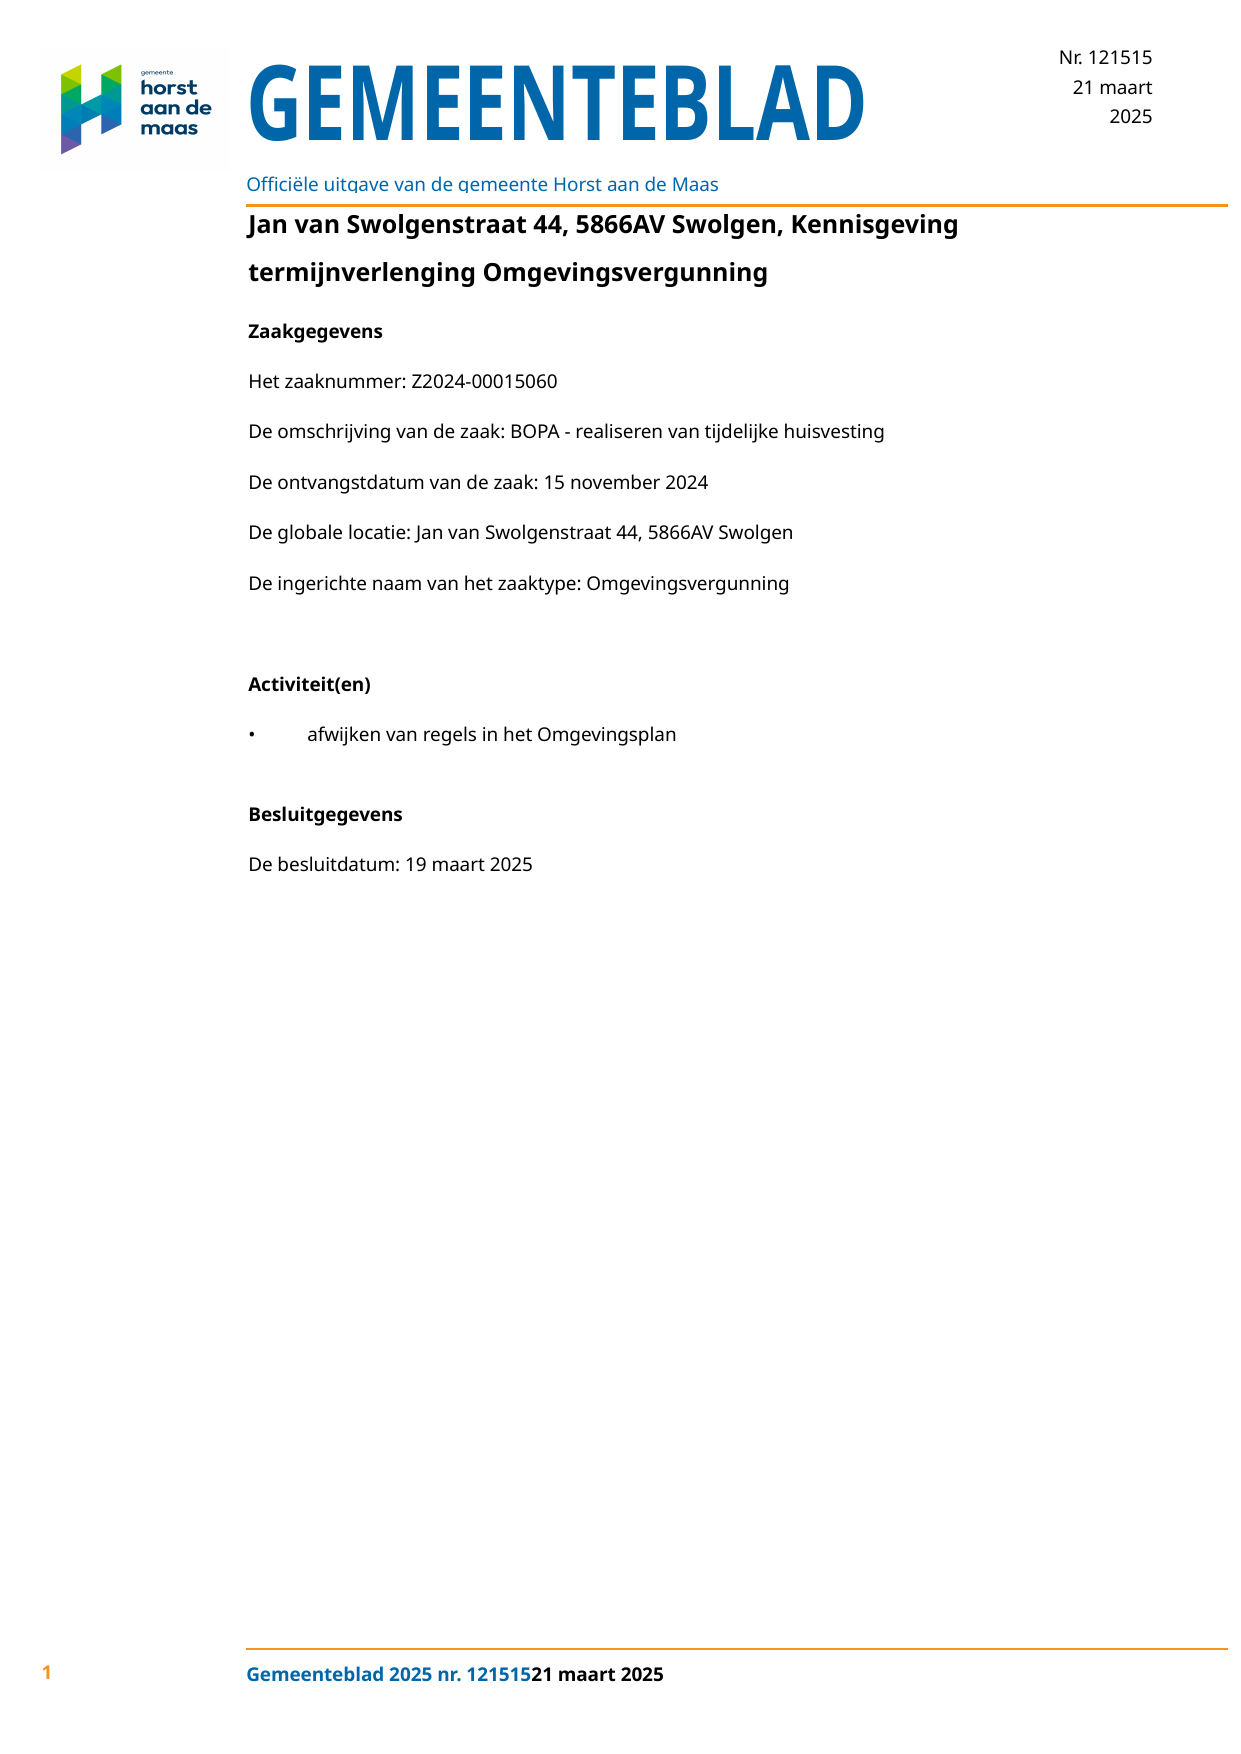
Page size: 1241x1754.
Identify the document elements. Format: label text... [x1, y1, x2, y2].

text Zaakgegevens [248, 318, 1152, 344]
text Besluitgegevens [248, 801, 1152, 827]
list afwijken van regels in het Omgevingsplan [248, 721, 1152, 747]
text De ingerichte naam van het zaaktype: Omgevingsvergunning [248, 570, 1152, 596]
text Het zaaknummer: Z2024-00015060 [248, 368, 1152, 394]
text Jan van Swolgenstraat 44, 5866AV Swolgen, Kennisgeving termijnverlenging Omgevingsvergunning [248, 207, 1152, 288]
text Activiteit(en) [248, 671, 1152, 697]
text De globale locatie: Jan van Swolgenstraat 44, 5866AV Swolgen [248, 519, 1152, 545]
picture [41, 47, 231, 172]
text De ontvangstdatum van de zaak: 15 november 2024 [248, 469, 1152, 495]
text De besluitdatum: 19 maart 2025 [248, 852, 1152, 877]
text De omschrijving van de zaak: BOPA - realiseren van tijdelijke huisvesting [248, 419, 1152, 444]
